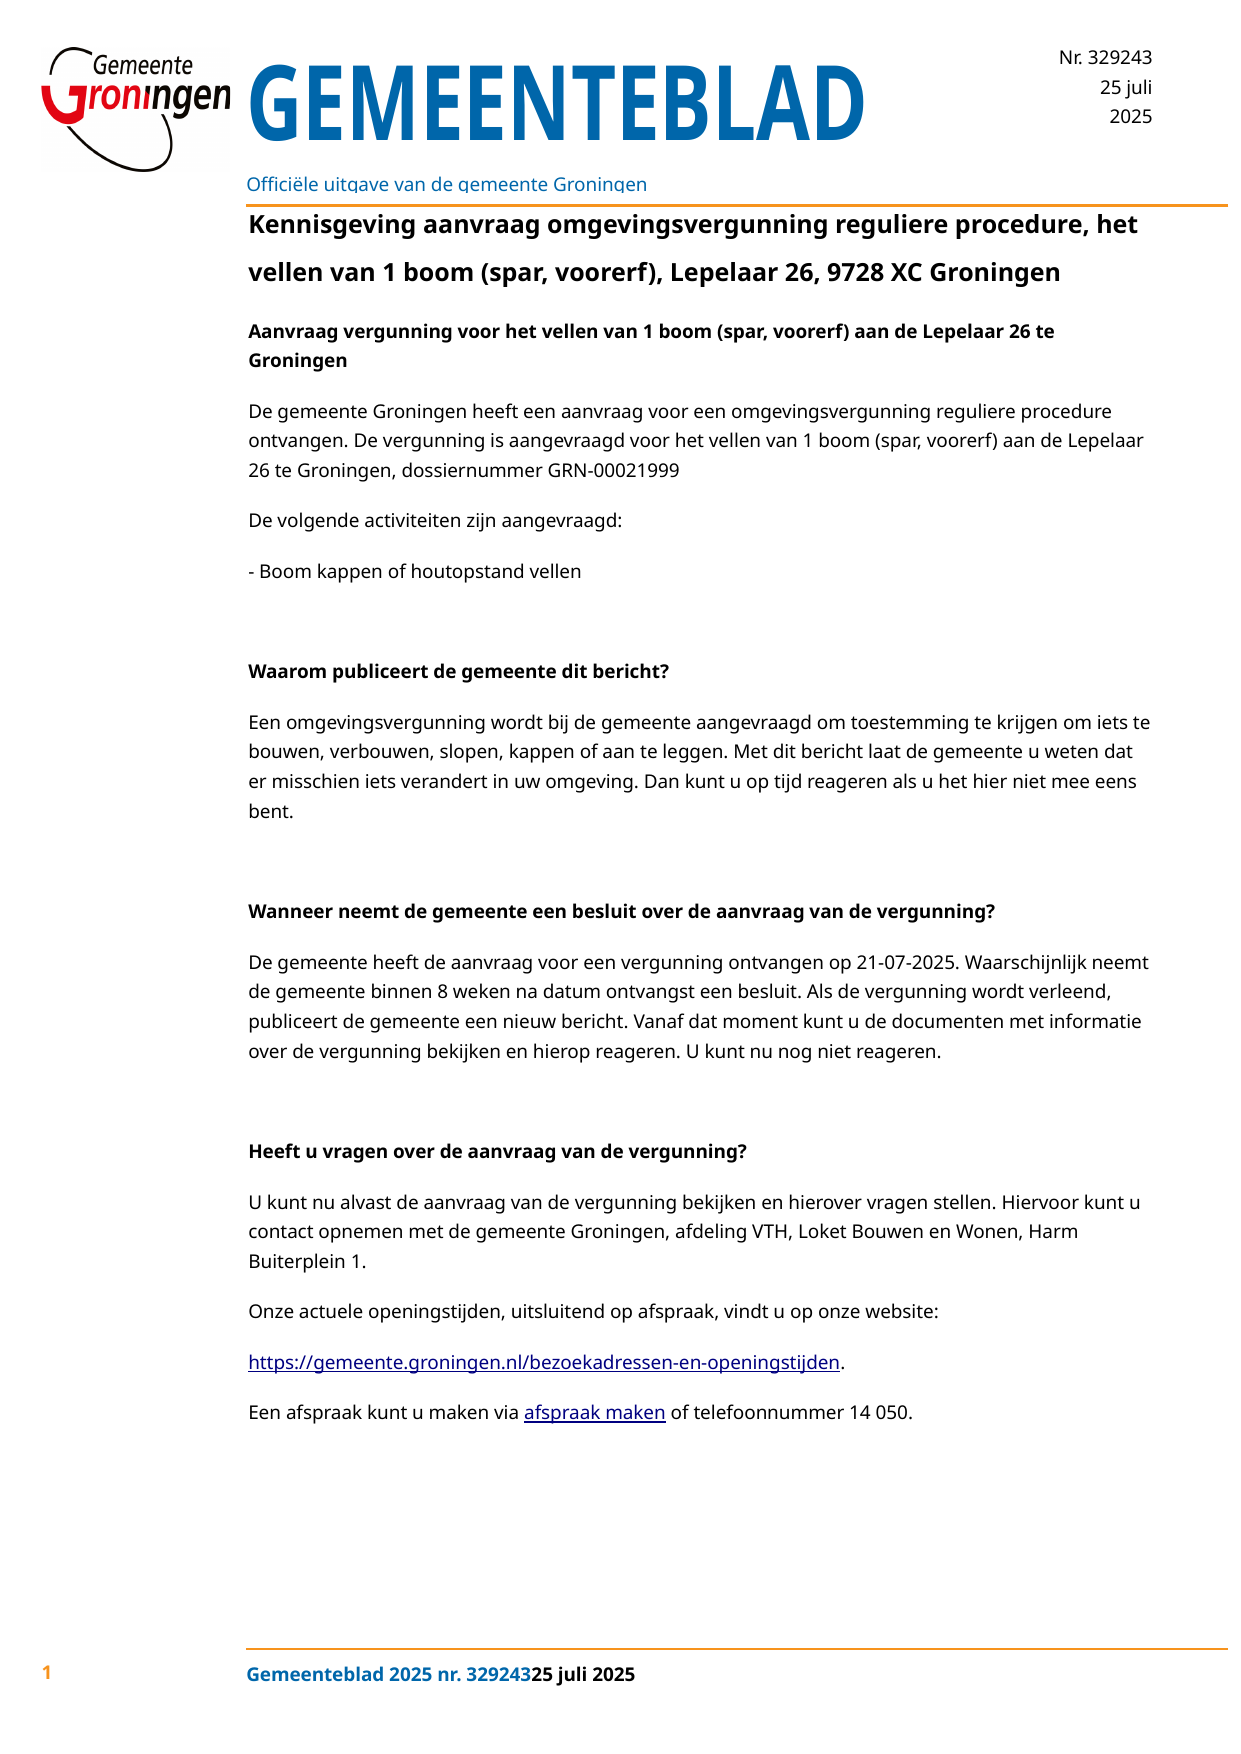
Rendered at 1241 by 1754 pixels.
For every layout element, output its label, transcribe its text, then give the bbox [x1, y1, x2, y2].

text De volgende activiteiten zijn aangevraagd: [248, 507, 1152, 533]
text De gemeente Groningen heeft een aanvraag voor een omgevingsvergunning reguliere procedure ontvangen. De vergunning is aangevraagd voor het vellen van 1 boom (spar, voorerf) aan de Lepelaar 26 te Groningen, dossiernummer GRN-00021999 [248, 398, 1152, 483]
text De gemeente heeft de aanvraag voor een vergunning ontvangen op 21-07-2025. Waarschijnlijk neemt de gemeente binnen 8 weken na datum ontvangst een besluit. Als de vergunning wordt verleend, publiceert de gemeente een nieuw bericht. Vanaf dat moment kunt u de documenten met informatie over de vergunning bekijken en hierop reageren. U kunt nu nog niet reageren. [248, 949, 1152, 1064]
text Heeft u vragen over de aanvraag van de vergunning? [248, 1139, 1152, 1164]
text https://gemeente.groningen.nl/bezoekadressen-en-openingstijden. [248, 1349, 1152, 1375]
text Wanneer neemt de gemeente een besluit over de aanvraag van de vergunning? [248, 899, 1152, 924]
text - Boom kappen of houtopstand vellen [248, 558, 1152, 584]
text Onze actuele openingstijden, uitsluitend op afspraak, vindt u op onze website: [248, 1299, 1152, 1324]
text Een omgevingsvergunning wordt bij de gemeente aangevraagd om toestemming te krijgen om iets te bouwen, verbouwen, slopen, kappen of aan te leggen. Met dit bericht laat de gemeente u weten dat er misschien iets verandert in uw omgeving. Dan kunt u op tijd reageren als u het hier niet mee eens bent. [248, 709, 1152, 824]
text U kunt nu alvast de aanvraag van de vergunning bekijken en hierover vragen stellen. Hiervoor kunt u contact opnemen met de gemeente Groningen, afdeling VTH, Loket Bouwen en Wonen, Harm Buiterplein 1. [248, 1189, 1152, 1274]
text Waarom publiceert de gemeente dit bericht? [248, 659, 1152, 684]
text Een afspraak kunt u maken via afspraak maken of telefoonnummer 14 050. [248, 1399, 1152, 1425]
text Aanvraag vergunning voor het vellen van 1 boom (spar, voorerf) aan de Lepelaar 26 te Groningen [248, 318, 1152, 373]
picture [41, 47, 231, 172]
text Kennisgeving aanvraag omgevingsvergunning reguliere procedure, het vellen van 1 boom (spar, voorerf), Lepelaar 26, 9728 XC Groningen [248, 207, 1152, 288]
